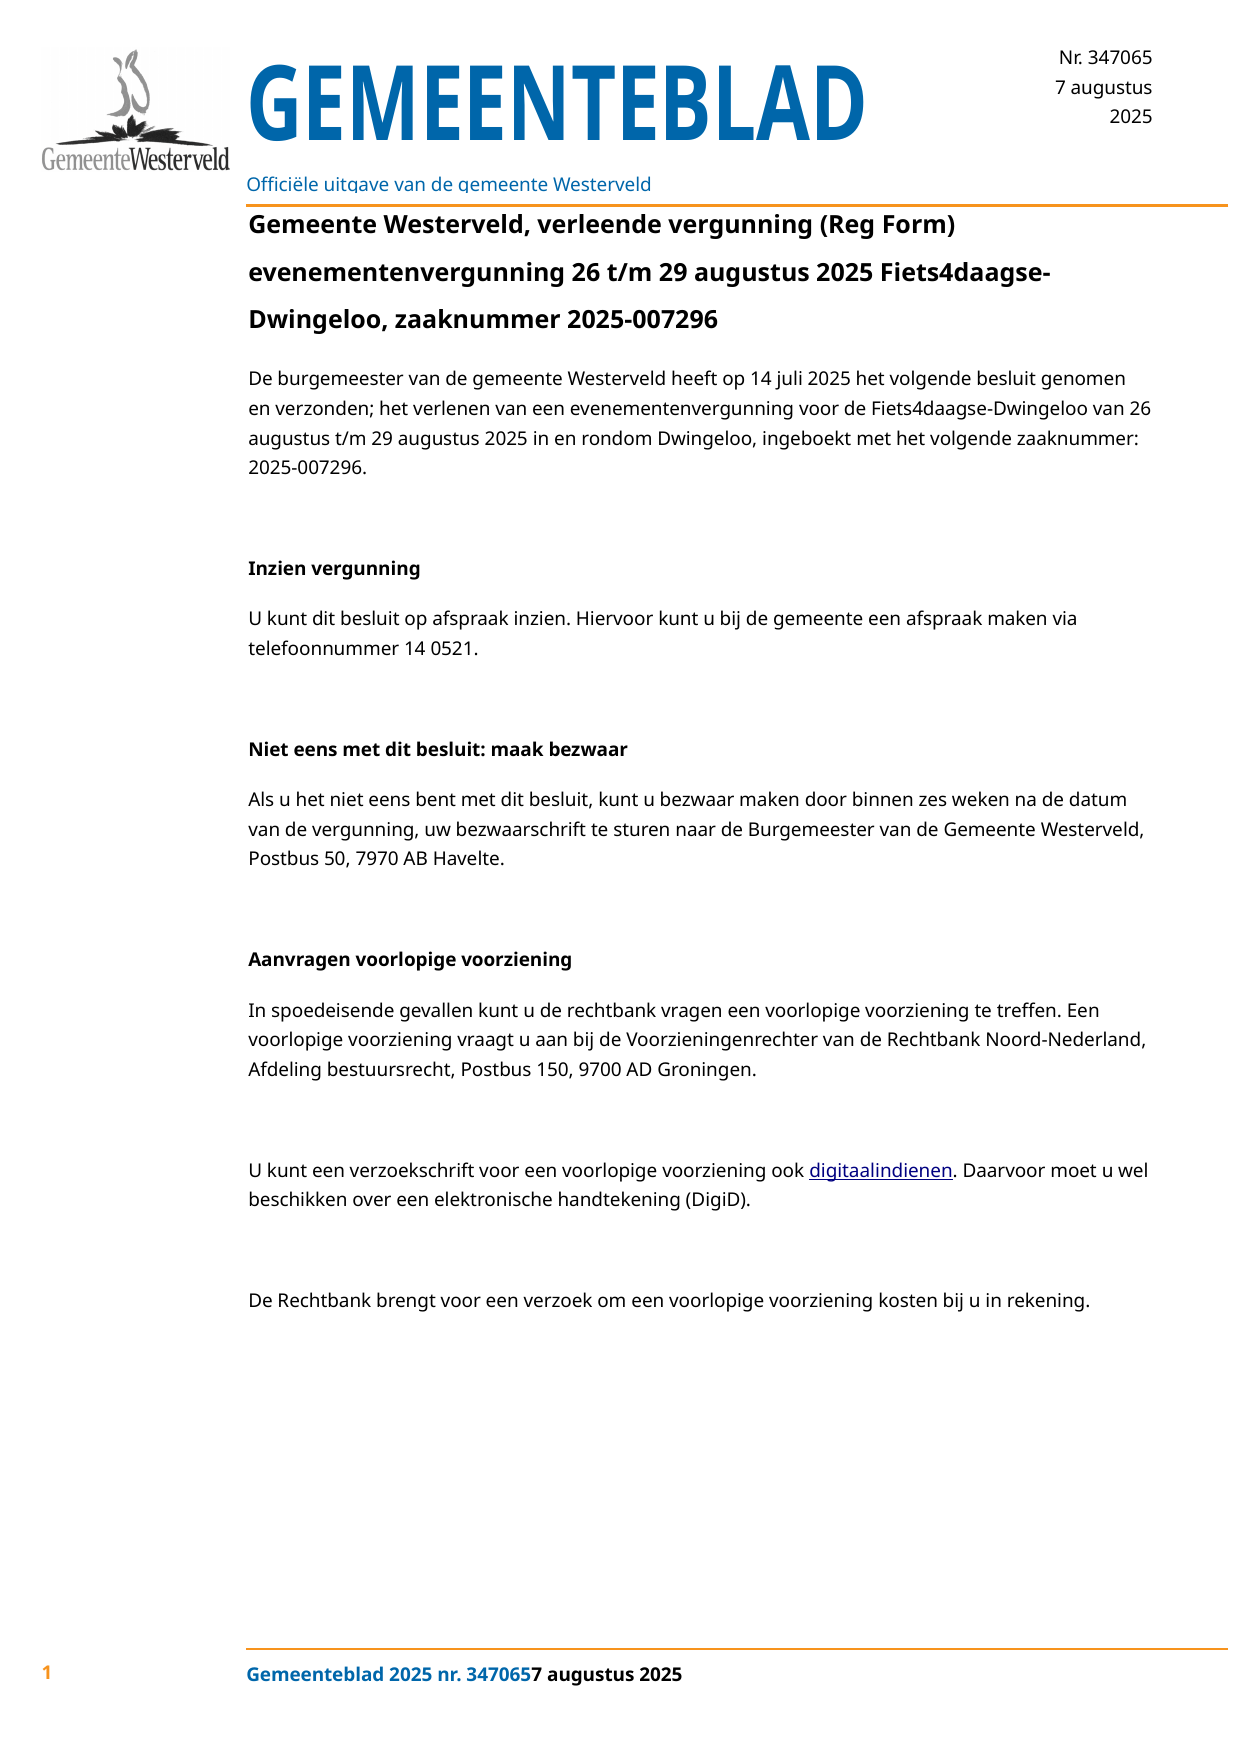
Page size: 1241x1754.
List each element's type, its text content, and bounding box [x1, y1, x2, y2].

text In spoedeisende gevallen kunt u de rechtbank vragen een voorlopige voorziening te treffen. Een voorlopige voorziening vraagt u aan bij de Voorzieningenrechter van de Rechtbank Noord-Nederland, Afdeling bestuursrecht, Postbus 150, 9700 AD Groningen. [248, 997, 1152, 1082]
text U kunt dit besluit op afspraak inzien. Hiervoor kunt u bij de gemeente een afspraak maken via telefoonnummer 14 0521. [248, 606, 1152, 661]
text Niet eens met dit besluit: maak bezwaar [248, 736, 1152, 762]
text Gemeente Westerveld, verleende vergunning (Reg Form) evenementenvergunning 26 t/m 29 augustus 2025 Fiets4daagse-Dwingeloo, zaaknummer 2025-007296 [248, 207, 1152, 336]
picture [41, 47, 231, 172]
text Inzien vergunning [248, 555, 1152, 581]
text Als u het niet eens bent met dit besluit, kunt u bezwaar maken door binnen zes weken na de datum van de vergunning, uw bezwaarschrift te sturen naar de Burgemeester van de Gemeente Westerveld, Postbus 50, 7970 AB Havelte. [248, 786, 1152, 871]
text Aanvragen voorlopige voorziening [248, 946, 1152, 972]
text De Rechtbank brengt voor een verzoek om een voorlopige voorziening kosten bij u in rekening. [248, 1287, 1152, 1313]
text De burgemeester van de gemeente Westerveld heeft op 14 juli 2025 het volgende besluit genomen en verzonden; het verlenen van een evenementenvergunning voor de Fiets4daagse-Dwingeloo van 26 augustus t/m 29 augustus 2025 in en rondom Dwingeloo, ingeboekt met het volgende zaaknummer: 2025-007296. [248, 366, 1152, 480]
text U kunt een verzoekschrift voor een voorlopige voorziening ook digitaalindienen. Daarvoor moet u wel beschikken over een elektronische handtekening (DigiD). [248, 1157, 1152, 1212]
